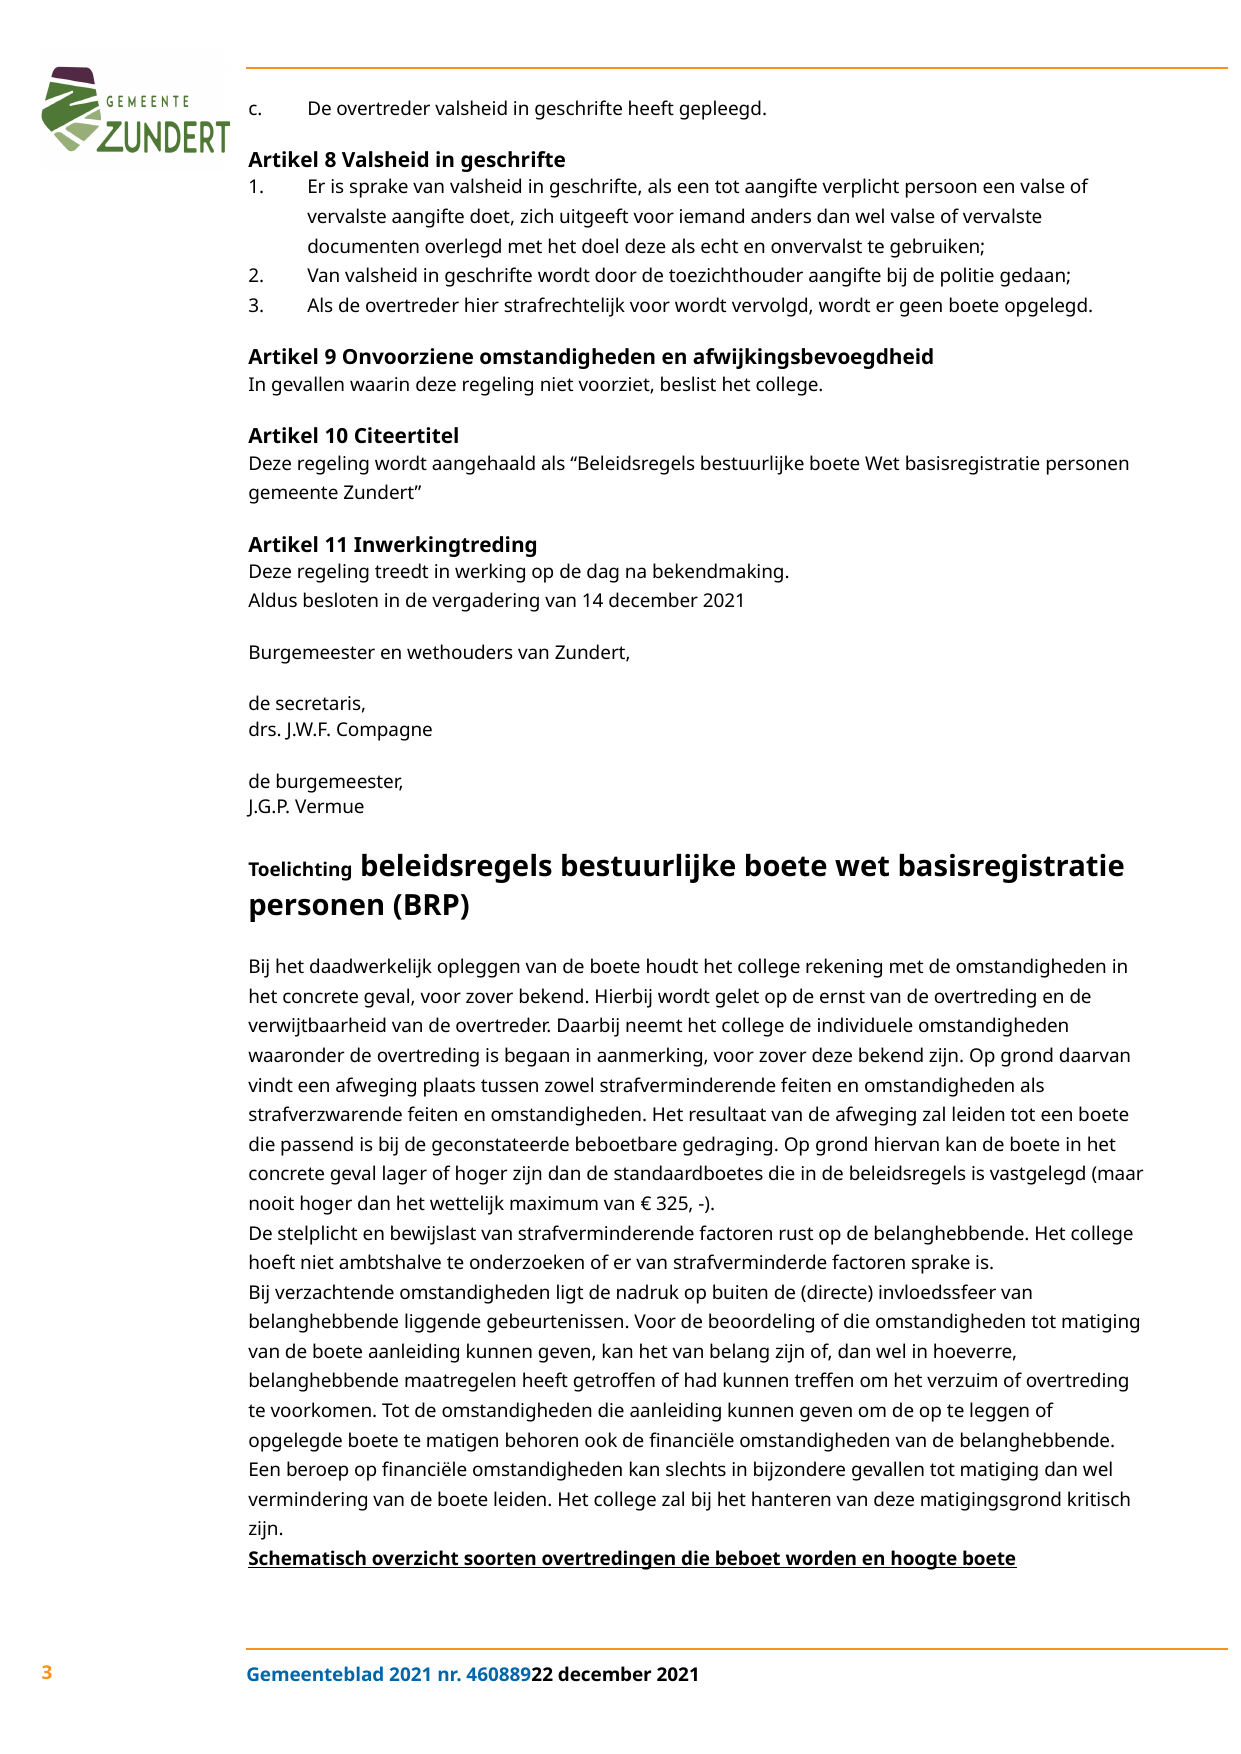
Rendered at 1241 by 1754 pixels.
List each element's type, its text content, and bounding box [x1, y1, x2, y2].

list Als de overtreder hier strafrechtelijk voor wordt vervolgd, wordt er geen boete opgelegd. [248, 292, 1152, 318]
text De stelplicht en bewijslast van strafverminderende factoren rust op de belanghebbende. Het college hoeft niet ambtshalve te onderzoeken of er van strafverminderde factoren sprake is. [248, 1220, 1152, 1275]
list Van valsheid in geschrifte wordt door de toezichthouder aangifte bij de politie gedaan; [248, 262, 1152, 288]
list De overtreder valsheid in geschrifte heeft gepleegd. [248, 95, 1152, 121]
text Artikel 9 Onvoorziene omstandigheden en afwijkingsbevoegdheid [248, 342, 1152, 371]
text Artikel 10 Citeertitel [248, 421, 1152, 450]
text Toelichting beleidsregels bestuurlijke boete wet basisregistratie personen (BRP) [248, 845, 1152, 924]
text Bij verzachtende omstandigheden ligt de nadruk op buiten de (directe) invloedssfeer van belanghebbende liggende gebeurtenissen. Voor de beoordeling of die omstandigheden tot matiging van de boete aanleiding kunnen geven, kan het van belang zijn of, dan wel in hoeverre, belanghebbende maatregelen heeft getroffen of had kunnen treffen om het verzuim of overtreding te voorkomen. Tot de omstandigheden die aanleiding kunnen geven om de op te leggen of opgelegde boete te matigen behoren ook de financiële omstandigheden van de belanghebbende. Een beroep op financiële omstandigheden kan slechts in bijzondere gevallen tot matiging dan wel vermindering van de boete leiden. Het college zal bij het hanteren van deze matigingsgrond kritisch zijn. [248, 1279, 1152, 1541]
list Er is sprake van valsheid in geschrifte, als een tot aangifte verplicht persoon een valse of vervalste aangifte doet, zich uitgeeft voor iemand anders dan wel valse of vervalste documenten overlegd met het doel deze als echt en onvervalst te gebruiken; [248, 174, 1152, 258]
text Deze regeling treedt in werking op de dag na bekendmaking. [248, 558, 1152, 584]
picture [41, 47, 231, 172]
text drs. J.W.F. Compagne [248, 716, 1152, 742]
text Schematisch overzicht soorten overtredingen die beboet worden en hoogte boete [248, 1545, 1152, 1571]
text J.G.P. Vermue [248, 793, 1152, 819]
text Aldus besloten in de vergadering van 14 december 2021 [248, 588, 1152, 613]
text Artikel 11 Inwerkingtreding [248, 530, 1152, 558]
text Burgemeester en wethouders van Zundert, [248, 639, 1152, 665]
text de burgemeester, [248, 768, 1152, 793]
text Deze regeling wordt aangehaald als “Beleidsregels bestuurlijke boete Wet basisregistratie personen gemeente Zundert” [248, 450, 1152, 505]
text Artikel 8 Valsheid in geschrifte [248, 145, 1152, 174]
text de secretaris, [248, 691, 1152, 716]
text Bij het daadwerkelijk opleggen van de boete houdt het college rekening met de omstandigheden in het concrete geval, voor zover bekend. Hierbij wordt gelet op de ernst van de overtreding en de verwijtbaarheid van de overtreder. Daarbij neemt het college de individuele omstandigheden waaronder de overtreding is begaan in aanmerking, voor zover deze bekend zijn. Op grond daarvan vindt een afweging plaats tussen zowel strafverminderende feiten en omstandigheden als strafverzwarende feiten en omstandigheden. Het resultaat van de afweging zal leiden tot een boete die passend is bij de geconstateerde beboetbare gedraging. Op grond hiervan kan de boete in het concrete geval lager of hoger zijn dan de standaardboetes die in de beleidsregels is vastgelegd (maar nooit hoger dan het wettelijk maximum van € 325, -). [248, 953, 1152, 1216]
text In gevallen waarin deze regeling niet voorziet, beslist het college. [248, 371, 1152, 397]
